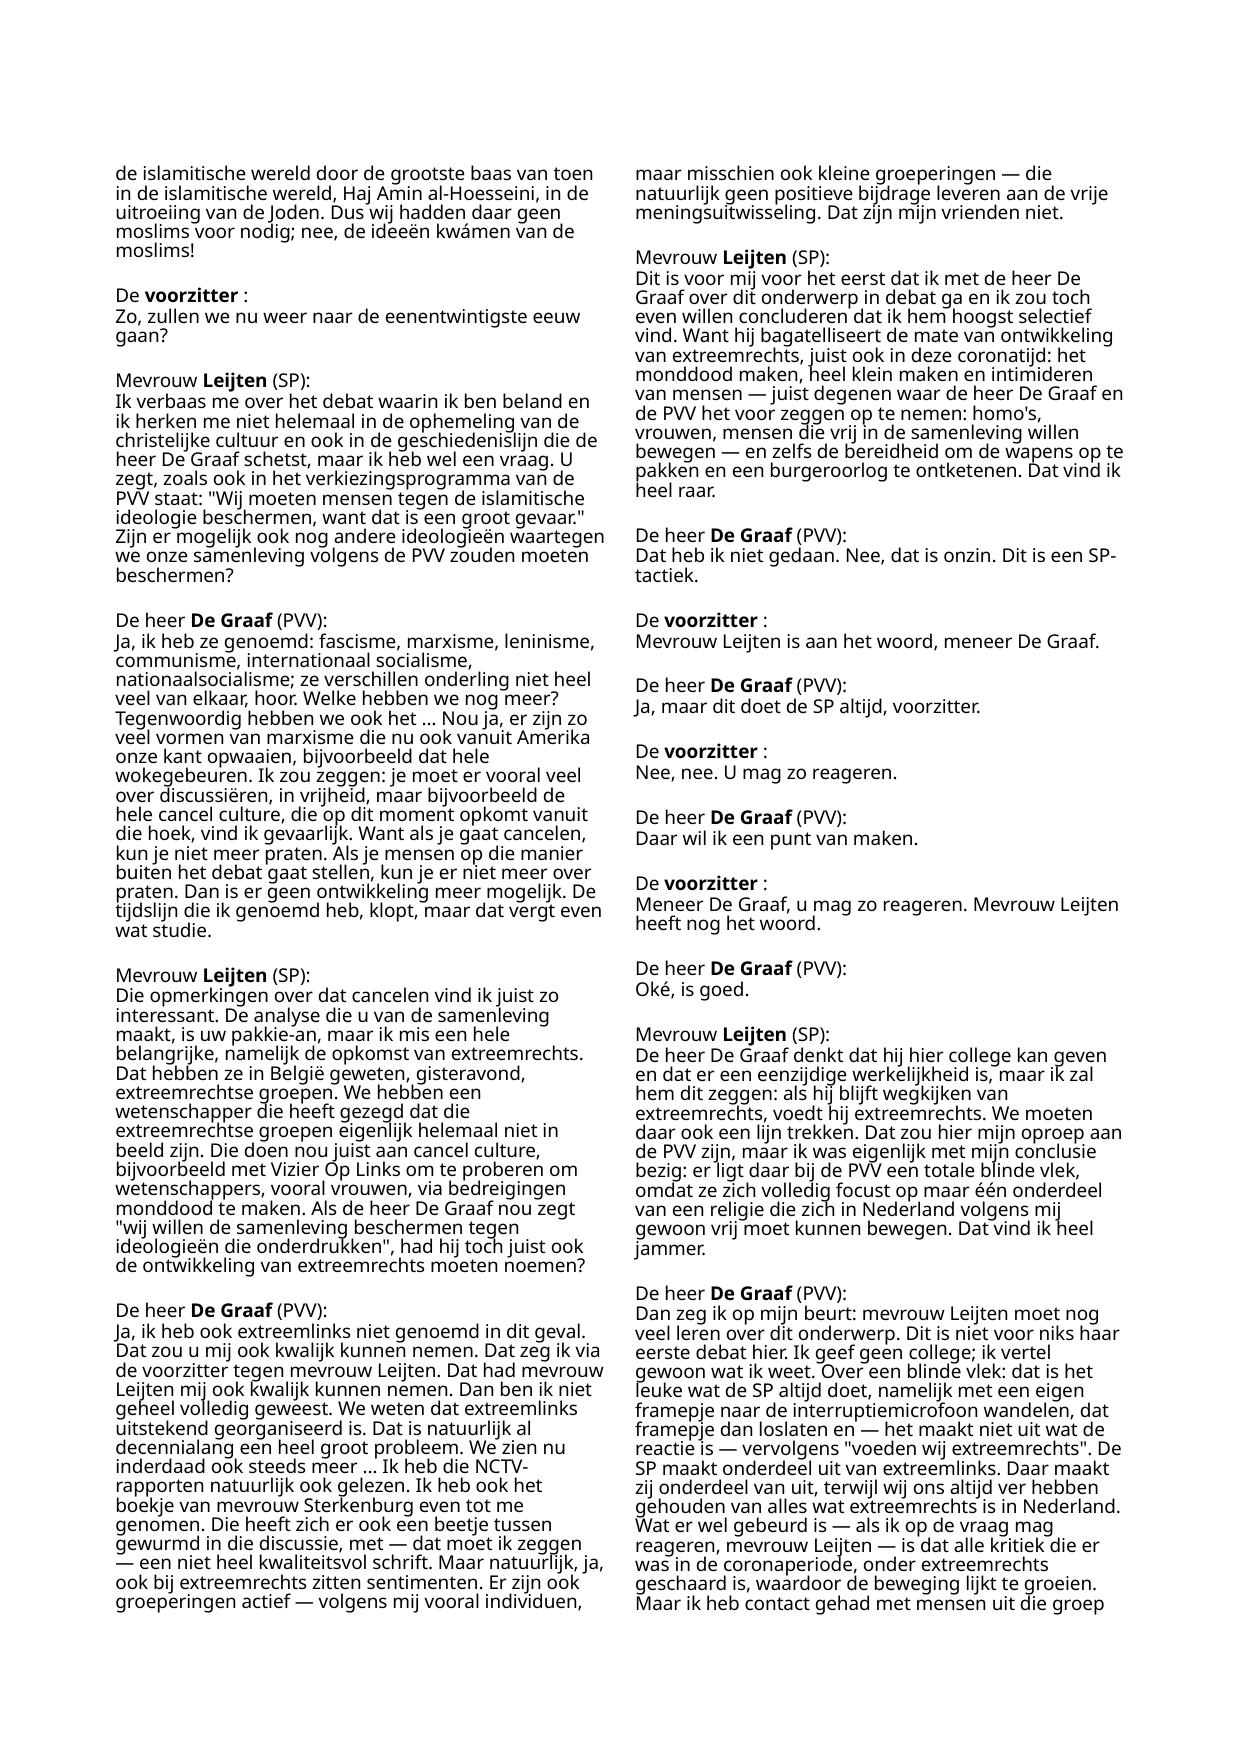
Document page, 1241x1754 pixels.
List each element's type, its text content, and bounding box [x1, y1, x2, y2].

text De heer De Graaf denkt dat hij hier college kan geven en dat er een eenzijdige werkelijkheid is, maar ik zal hem dit zeggen: als hij blijft wegkijken van extreemrechts, voedt hij extreemrechts. We moeten daar ook een lijn trekken. Dat zou hier mijn oproep aan de PVV zijn, maar ik was eigenlijk met mijn conclusie bezig: er ligt daar bij de PVV een totale blinde vlek, omdat ze zich volledig focust op maar één onderdeel van een religie die zich in Nederland volgens mij gewoon vrij moet kunnen bewegen. Dat vind ik heel jammer. [635, 1047, 1125, 1259]
text De voorzitter : [115, 282, 605, 308]
text Dat heb ik niet gedaan. Nee, dat is onzin. Dit is een SP-tactiek. [635, 547, 1125, 586]
text De heer De Graaf (PVV): [635, 1280, 1125, 1305]
text Daar wil ik een punt van maken. [635, 830, 1125, 849]
text De heer De Graaf (PVV): [115, 607, 605, 633]
text De heer De Graaf (PVV): [635, 804, 1125, 830]
text Dit is voor mij voor het eerst dat ik met de heer De Graaf over dit onderwerp in debat ga en ik zou toch even willen concluderen dat ik hem hoogst selectief vind. Want hij bagatelliseert de mate van ontwikkeling van extreemrechts, juist ook in deze coronatijd: het monddood maken, heel klein maken en intimideren van mensen — juist degenen waar de heer De Graaf en de PVV het voor zeggen op te nemen: homo's, vrouwen, mensen die vrij in de samenleving willen bewegen — en zelfs de bereidheid om de wapens op te pakken en een burgeroorlog te ontketenen. Dat vind ik heel raar. [635, 270, 1125, 501]
text De heer De Graaf (PVV): [635, 955, 1125, 981]
text Ja, maar dit doet de SP altijd, voorzitter. [635, 698, 1125, 718]
text Nee, nee. U mag zo reageren. [635, 764, 1125, 783]
text Die opmerkingen over dat cancelen vind ik juist zo interessant. De analyse die u van de samenleving maakt, is uw pakkie-an, maar ik mis een hele belangrijke, namelijk de opkomst van extreemrechts. Dat hebben ze in België geweten, gisteravond, extreemrechtse groepen. We hebben een wetenschapper die heeft gezegd dat die extreemrechtse groepen eigenlijk helemaal niet in beeld zijn. Die doen nou juist aan cancel culture, bijvoorbeeld met Vizier Op Links om te proberen om wetenschappers, vooral vrouwen, via bedreigingen monddood te maken. Als de heer De Graaf nou zegt "wij willen de samenleving beschermen tegen ideologieën die onderdrukken", had hij toch juist ook de ontwikkeling van extreemrechts moeten noemen? [115, 987, 605, 1277]
text Ja, ik heb ze genoemd: fascisme, marxisme, leninisme, communisme, internationaal socialisme, nationaalsocialisme; ze verschillen onderling niet heel veel van elkaar, hoor. Welke hebben we nog meer? Tegenwoordig hebben we ook het … Nou ja, er zijn zo veel vormen van marxisme die nu ook vanuit Amerika onze kant opwaaien, bijvoorbeeld dat hele wokegebeuren. Ik zou zeggen: je moet er vooral veel over discussiëren, in vrijheid, maar bijvoorbeeld de hele cancel culture, die op dit moment opkomt vanuit die hoek, vind ik gevaarlijk. Want als je gaat cancelen, kun je niet meer praten. Als je mensen op die manier buiten het debat gaat stellen, kun je er niet meer over praten. Dan is er geen ontwikkeling meer mogelijk. De tijdslijn die ik genoemd heb, klopt, maar dat vergt even wat studie. [115, 633, 605, 941]
text De voorzitter : [635, 738, 1125, 764]
text De voorzitter : [635, 607, 1125, 633]
text Ja, ik heb ook extreemlinks niet genoemd in dit geval. Dat zou u mij ook kwalijk kunnen nemen. Dat zeg ik via de voorzitter tegen mevrouw Leijten. Dat had mevrouw Leijten mij ook kwalijk kunnen nemen. Dan ben ik niet geheel volledig geweest. We weten dat extreemlinks uitstekend georganiseerd is. Dat is natuurlijk al decennialang een heel groot probleem. We zien nu inderdaad ook steeds meer … Ik heb die NCTV-rapporten natuurlijk ook gelezen. Ik heb ook het boekje van mevrouw Sterkenburg even tot me genomen. Die heeft zich er ook een beetje tussen gewurmd in die discussie, met — dat moet ik zeggen — een niet heel kwaliteitsvol schrift. Maar natuurlijk, ja, ook bij extreemrechts zitten sentimenten. Er zijn ook groeperingen actief — volgens mij vooral individuen, [115, 1323, 605, 1612]
text De heer De Graaf (PVV): [115, 1297, 605, 1323]
text Zo, zullen we nu weer naar de eenentwintigste eeuw gaan? [115, 308, 605, 347]
text Mevrouw Leijten is aan het woord, meneer De Graaf. [635, 633, 1125, 652]
text Mevrouw Leijten (SP): [115, 962, 605, 987]
text Oké, is goed. [635, 981, 1125, 1000]
text Meneer De Graaf, u mag zo reageren. Mevrouw Leijten heeft nog het woord. [635, 896, 1125, 934]
text Mevrouw Leijten (SP): [635, 244, 1125, 270]
text De heer De Graaf (PVV): [635, 522, 1125, 547]
text maar misschien ook kleine groeperingen — die natuurlijk geen positieve bijdrage leveren aan de vrije meningsuitwisseling. Dat zijn mijn vrienden niet. [635, 165, 1125, 223]
text Mevrouw Leijten (SP): [115, 368, 605, 393]
text De voorzitter : [635, 870, 1125, 896]
text Dan zeg ik op mijn beurt: mevrouw Leijten moet nog veel leren over dit onderwerp. Dit is niet voor niks haar eerste debat hier. Ik geef geen college; ik vertel gewoon wat ik weet. Over een blinde vlek: dat is het leuke wat de SP altijd doet, namelijk met een eigen framepje naar de interruptiemicrofoon wandelen, dat framepje dan loslaten en — het maakt niet uit wat de reactie is — vervolgens "voeden wij extreemrechts". De SP maakt onderdeel uit van extreemlinks. Daar maakt zij onderdeel van uit, terwijl wij ons altijd ver hebben gehouden van alles wat extreemrechts is in Nederland. Wat er wel gebeurd is — als ik op de vraag mag reageren, mevrouw Leijten — is dat alle kritiek die er was in de coronaperiode, onder extreemrechts geschaard is, waardoor de beweging lijkt te groeien. Maar ik heb contact gehad met mensen uit die groep [635, 1305, 1125, 1614]
text de islamitische wereld door de grootste baas van toen in de islamitische wereld, Haj Amin al-Hoesseini, in de uitroeiing van de Joden. Dus wij hadden daar geen moslims voor nodig; nee, de ideeën kwámen van de moslims! [115, 165, 605, 262]
text Mevrouw Leijten (SP): [635, 1021, 1125, 1047]
text De heer De Graaf (PVV): [635, 673, 1125, 698]
text Ik verbaas me over het debat waarin ik ben beland en ik herken me niet helemaal in de ophemeling van de christelijke cultuur en ook in de geschiedenislijn die de heer De Graaf schetst, maar ik heb wel een vraag. U zegt, zoals ook in het verkiezingsprogramma van de PVV staat: "Wij moeten mensen tegen de islamitische ideologie beschermen, want dat is een groot gevaar." Zijn er mogelijk ook nog andere ideologieën waartegen we onze samenleving volgens de PVV zouden moeten beschermen? [115, 393, 605, 586]
